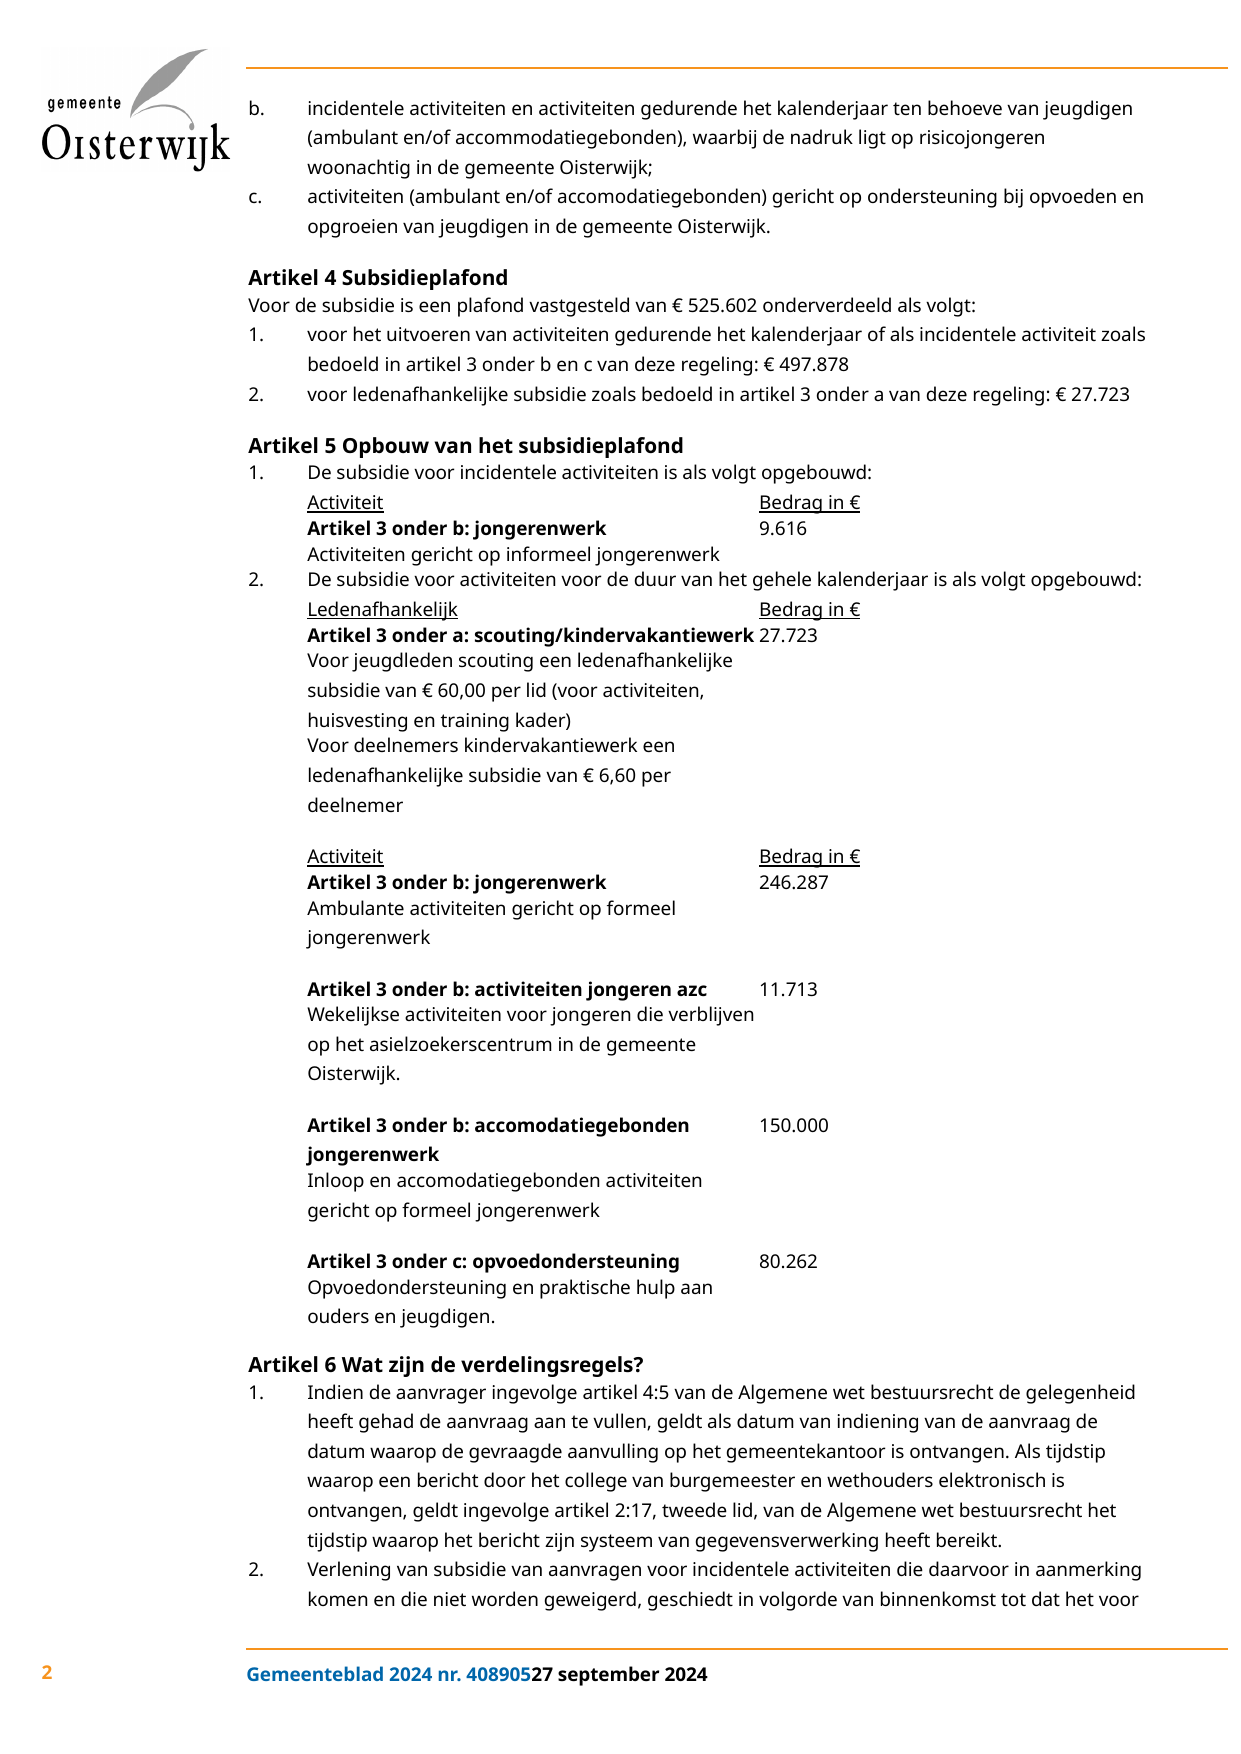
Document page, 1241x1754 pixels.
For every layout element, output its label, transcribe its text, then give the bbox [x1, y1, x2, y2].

table_cell Wekelijkse activiteiten voor jongeren die verblijven op het asielzoekerscentrum in de gemeente Oisterwijk. [307, 1001, 759, 1086]
table_cell [759, 950, 1211, 976]
table_cell Voor jeugdleden scouting een ledenafhankelijke subsidie van € 60,00 per lid (voor activiteiten, huisvesting en training kader) [307, 648, 759, 733]
table_cell Opvoedondersteuning en praktische hulp aan ouders en jeugdigen. [307, 1274, 759, 1329]
table_cell Artikel 3 onder a: scouting/kindervakantiewerk [307, 622, 759, 648]
table_cell [759, 541, 1211, 566]
text Artikel 4 Subsidieplafond [248, 263, 1152, 292]
table_cell 80.262 [759, 1249, 1211, 1274]
table_cell Activiteiten gericht op informeel jongerenwerk [307, 541, 759, 566]
table_cell [759, 733, 1211, 817]
table_cell [307, 1223, 759, 1248]
table_cell Activiteit [307, 843, 759, 869]
table_cell [759, 818, 1211, 843]
table_cell Inloop en accomodatiegebonden activiteiten gericht op formeel jongerenwerk [307, 1168, 759, 1223]
list De subsidie voor incidentele activiteiten is als volgt opgebouwd: [248, 459, 1152, 485]
table_cell 150.000 [759, 1112, 1211, 1167]
table_cell Artikel 3 onder b: accomodatiegebonden jongerenwerk [307, 1112, 759, 1167]
text Artikel 6 Wat zijn de verdelingsregels? [248, 1350, 1152, 1379]
list Indien de aanvrager ingevolge artikel 4:5 van de Algemene wet bestuursrecht de gelegenheid heeft gehad de aanvraag aan te vullen, geldt als datum van indiening van de aanvraag de datum waarop de gevraagde aanvulling op het gemeentekantoor is ontvangen. Als tijdstip waarop een bericht door het college van burgemeester en wethouders elektronisch is ontvangen, geldt ingevolge artikel 2:17, tweede lid, van de Algemene wet bestuursrecht het tijdstip waarop het bericht zijn systeem van gegevensverwerking heeft bereikt. [248, 1379, 1152, 1552]
picture [41, 47, 231, 172]
table_cell [307, 950, 759, 976]
table_cell Artikel 3 onder b: activiteiten jongeren azc [307, 976, 759, 1001]
table_cell [759, 1001, 1211, 1086]
table_cell 11.713 [759, 976, 1211, 1001]
table_cell [759, 1223, 1211, 1248]
table_cell [759, 1168, 1211, 1223]
list incidentele activiteiten en activiteiten gedurende het kalenderjaar ten behoeve van jeugdigen (ambulant en/of accommodatiegebonden), waarbij de nadruk ligt op risicojongeren woonachtig in de gemeente Oisterwijk; [248, 95, 1152, 180]
table_cell [307, 1086, 759, 1112]
table_cell Artikel 3 onder b: jongerenwerk [307, 869, 759, 895]
table_header Ledenafhankelijk [307, 596, 759, 622]
table_cell [759, 648, 1211, 733]
table_cell [759, 1086, 1211, 1112]
table_cell 9.616 [759, 515, 1211, 541]
table_cell [759, 895, 1211, 950]
list De subsidie voor activiteiten voor de duur van het gehele kalenderjaar is als volgt opgebouwd: [248, 567, 1152, 592]
table_cell 246.287 [759, 869, 1211, 895]
table_cell Artikel 3 onder b: jongerenwerk [307, 515, 759, 541]
table_header Bedrag in € [759, 489, 1211, 515]
list voor ledenafhankelijke subsidie zoals bedoeld in artikel 3 onder a van deze regeling: € 27.723 [248, 381, 1152, 406]
text Artikel 5 Opbouw van het subsidieplafond [248, 431, 1152, 459]
list Verlening van subsidie van aanvragen voor incidentele activiteiten die daarvoor in aanmerking komen en die niet worden geweigerd, geschiedt in volgorde van binnenkomst tot dat het voor [248, 1556, 1152, 1612]
list activiteiten (ambulant en/of accomodatiegebonden) gericht op ondersteuning bij opvoeden en opgroeien van jeugdigen in de gemeente Oisterwijk. [248, 183, 1152, 239]
table_header Bedrag in € [759, 596, 1211, 622]
table_cell Ambulante activiteiten gericht op formeel jongerenwerk [307, 895, 759, 950]
table_cell [307, 818, 759, 843]
list voor het uitvoeren van activiteiten gedurende het kalenderjaar of als incidentele activiteit zoals bedoeld in artikel 3 onder b en c van deze regeling: € 497.878 [248, 322, 1152, 377]
table_cell Bedrag in € [759, 843, 1211, 869]
table_cell Artikel 3 onder c: opvoedondersteuning [307, 1249, 759, 1274]
table_header Activiteit [307, 489, 759, 515]
text Voor de subsidie is een plafond vastgesteld van € 525.602 onderverdeeld als volgt: [248, 292, 1152, 318]
table_cell Voor deelnemers kindervakantiewerk een ledenafhankelijke subsidie van € 6,60 per deelnemer [307, 733, 759, 817]
table_cell [759, 1274, 1211, 1329]
table_cell 27.723 [759, 622, 1211, 648]
